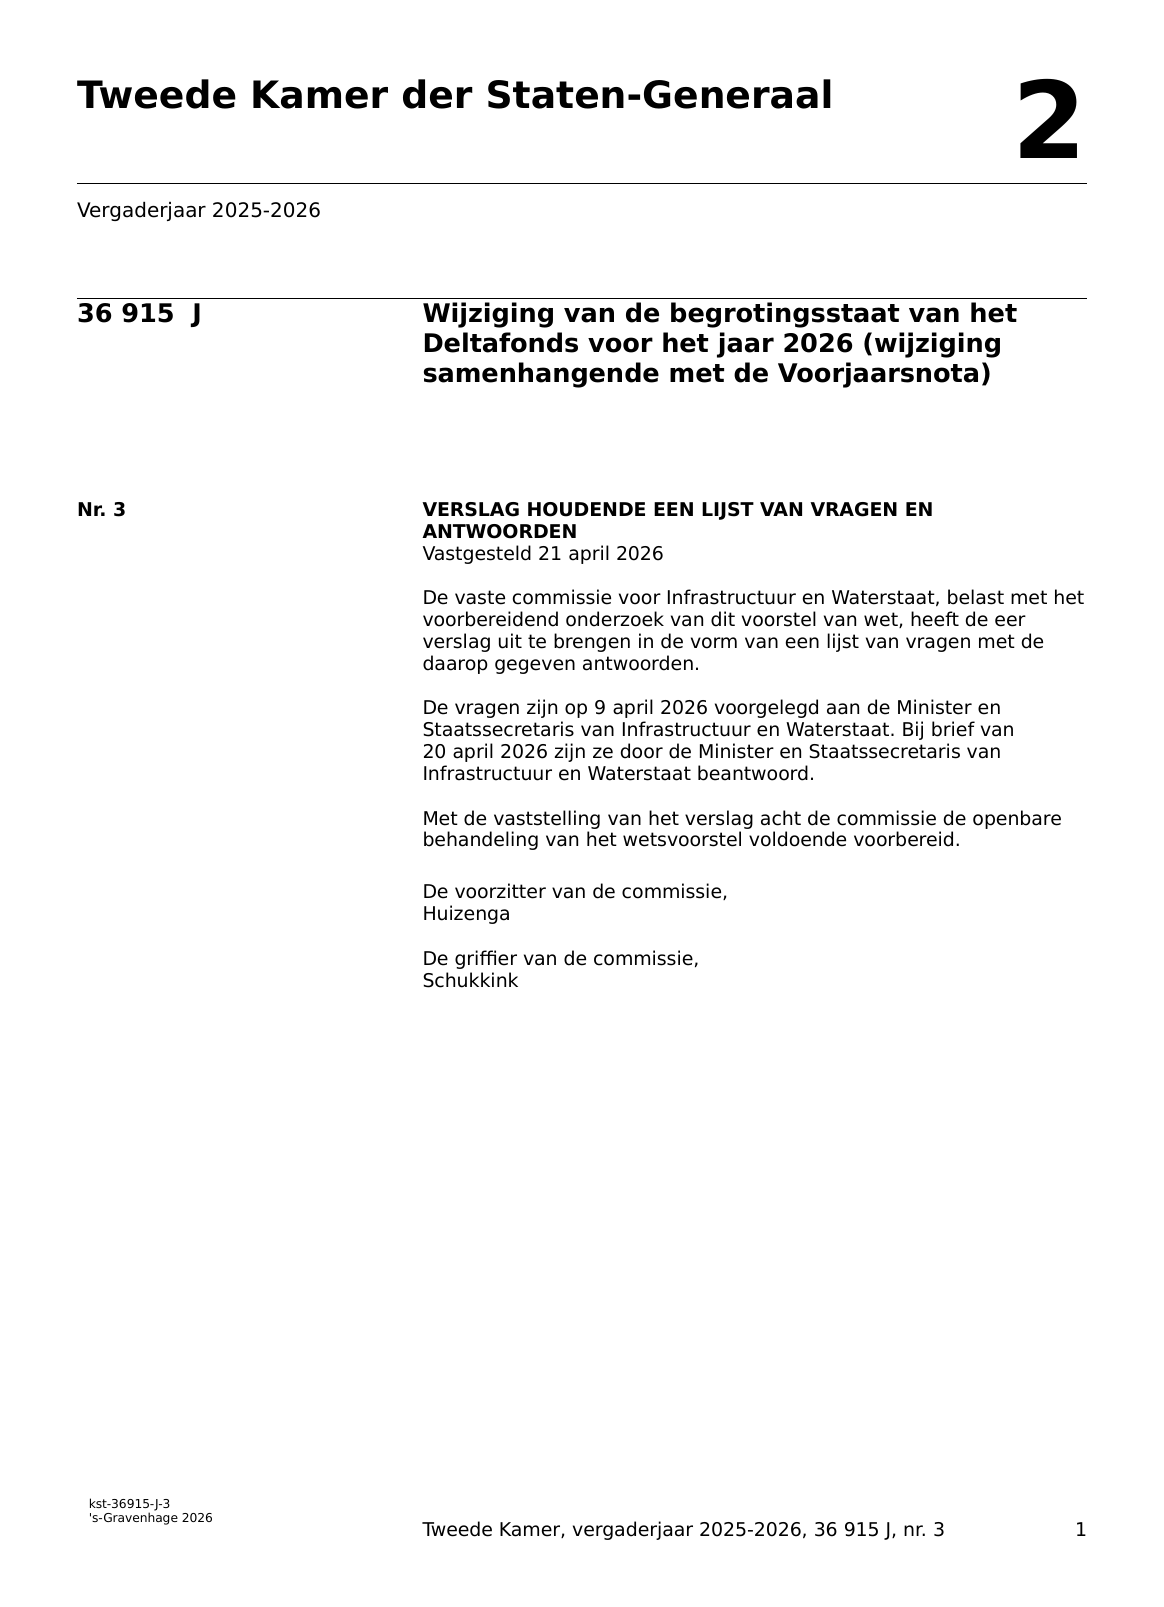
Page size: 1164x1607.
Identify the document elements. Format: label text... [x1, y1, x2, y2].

text Vastgesteld 21 april 2026 [422, 543, 1087, 565]
text Met de vaststelling van het verslag acht de commissie de openbare behandeling van het wetsvoorstel voldoende voorbereid. [422, 807, 1087, 851]
subtitle Nr. 3 VERSLAG HOUDENDE EEN LIJST VAN VRAGEN EN ANTWOORDEN [77, 499, 1087, 543]
text De vaste commissie voor Infrastructuur en Waterstaat, belast met het voorbereidend onderzoek van dit voorstel van wet, heeft de eer verslag uit te brengen in de vorm van een lijst van vragen met de daarop gegeven antwoorden. [422, 587, 1087, 675]
table_cell Vergaderjaar 2025-2026 [77, 184, 1087, 298]
text De vragen zijn op 9 april 2026 voorgelegd aan de Minister en Staatssecretaris van Infrastructuur en Waterstaat. Bij brief van 20 april 2026 zijn ze door de Minister en Staatssecretaris van Infrastructuur en Waterstaat beantwoord. [422, 697, 1087, 785]
text 's-Gravenhage 2026 [88, 1511, 323, 1525]
text De voorzitter van de commissie, Huizenga [422, 881, 1087, 925]
subtitle 36 915 J Wijziging van de begrotingsstaat van het Deltafonds voor het jaar 2026 (wijziging samenhangende met de Voorjaarsnota) [77, 299, 1087, 388]
table_header Tweede Kamer der Staten-Generaal [77, 59, 886, 183]
text De griffier van de commissie, Schukkink [422, 947, 1087, 991]
text kst-36915-J-3 [88, 1497, 323, 1511]
table_header 2 [886, 59, 1087, 183]
